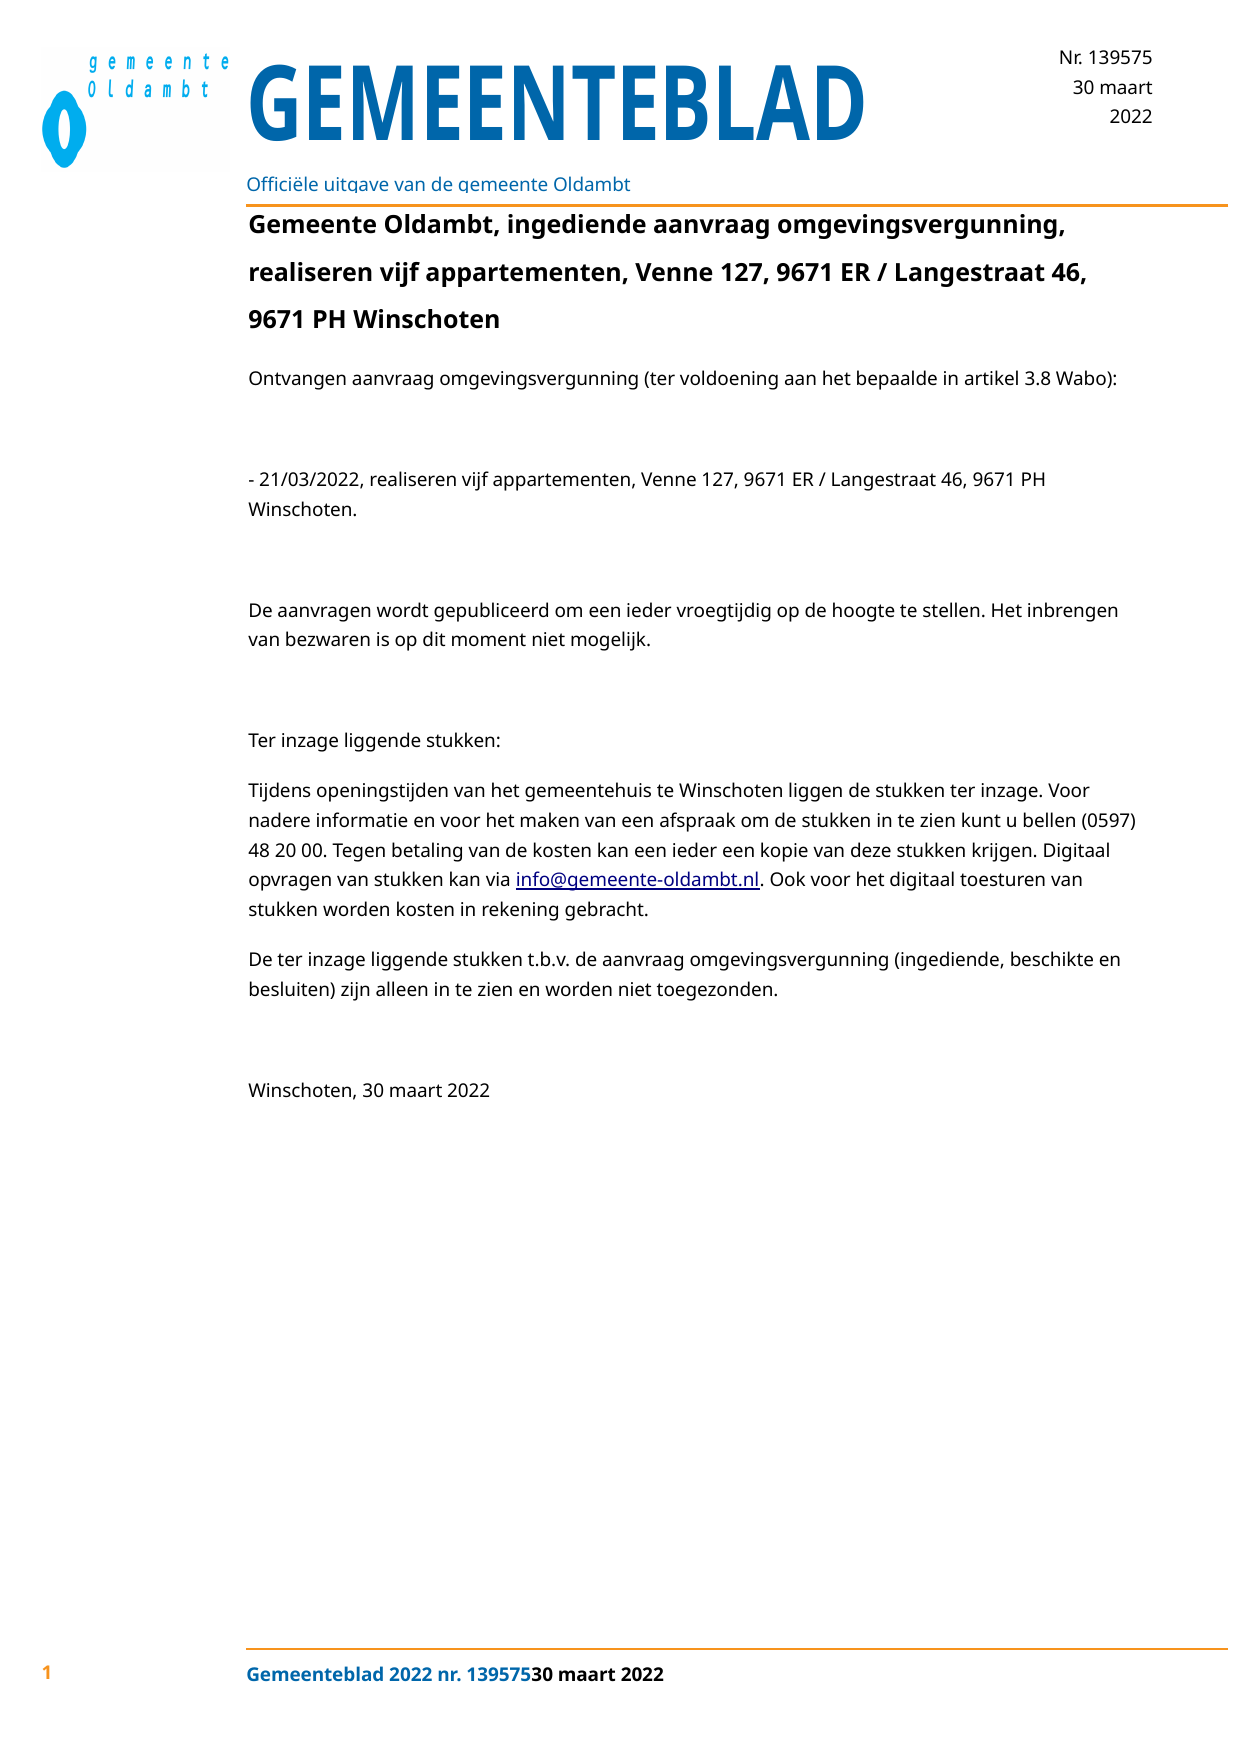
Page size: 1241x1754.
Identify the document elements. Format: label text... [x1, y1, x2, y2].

text De ter inzage liggende stukken t.b.v. de aanvraag omgevingsvergunning (ingediende, beschikte en besluiten) zijn alleen in te zien en worden niet toegezonden. [248, 946, 1152, 1002]
text Ter inzage liggende stukken: [248, 727, 1152, 753]
text Ontvangen aanvraag omgevingsvergunning (ter voldoening aan het bepaalde in artikel 3.8 Wabo): [248, 366, 1152, 391]
text - 21/03/2022, realiseren vijf appartementen, Venne 127, 9671 ER / Langestraat 46, 9671 PH Winschoten. [248, 466, 1152, 522]
picture [41, 47, 231, 172]
text Gemeente Oldambt, ingediende aanvraag omgevingsvergunning, realiseren vijf appartementen, Venne 127, 9671 ER / Langestraat 46, 9671 PH Winschoten [248, 207, 1152, 336]
text Tijdens openingstijden van het gemeentehuis te Winschoten liggen de stukken ter inzage. Voor nadere informatie en voor het maken van een afspraak om de stukken in te zien kunt u bellen (0597) 48 20 00. Tegen betaling van de kosten kan een ieder een kopie van deze stukken krijgen. Digitaal opvragen van stukken kan via info@gemeente-oldambt.nl. Ook voor het digitaal toesturen van stukken worden kosten in rekening gebracht. [248, 778, 1152, 922]
text De aanvragen wordt gepubliceerd om een ieder vroegtijdig op de hoogte te stellen. Het inbrengen van bezwaren is op dit moment niet mogelijk. [248, 597, 1152, 652]
text Winschoten, 30 maart 2022 [248, 1077, 1152, 1102]
